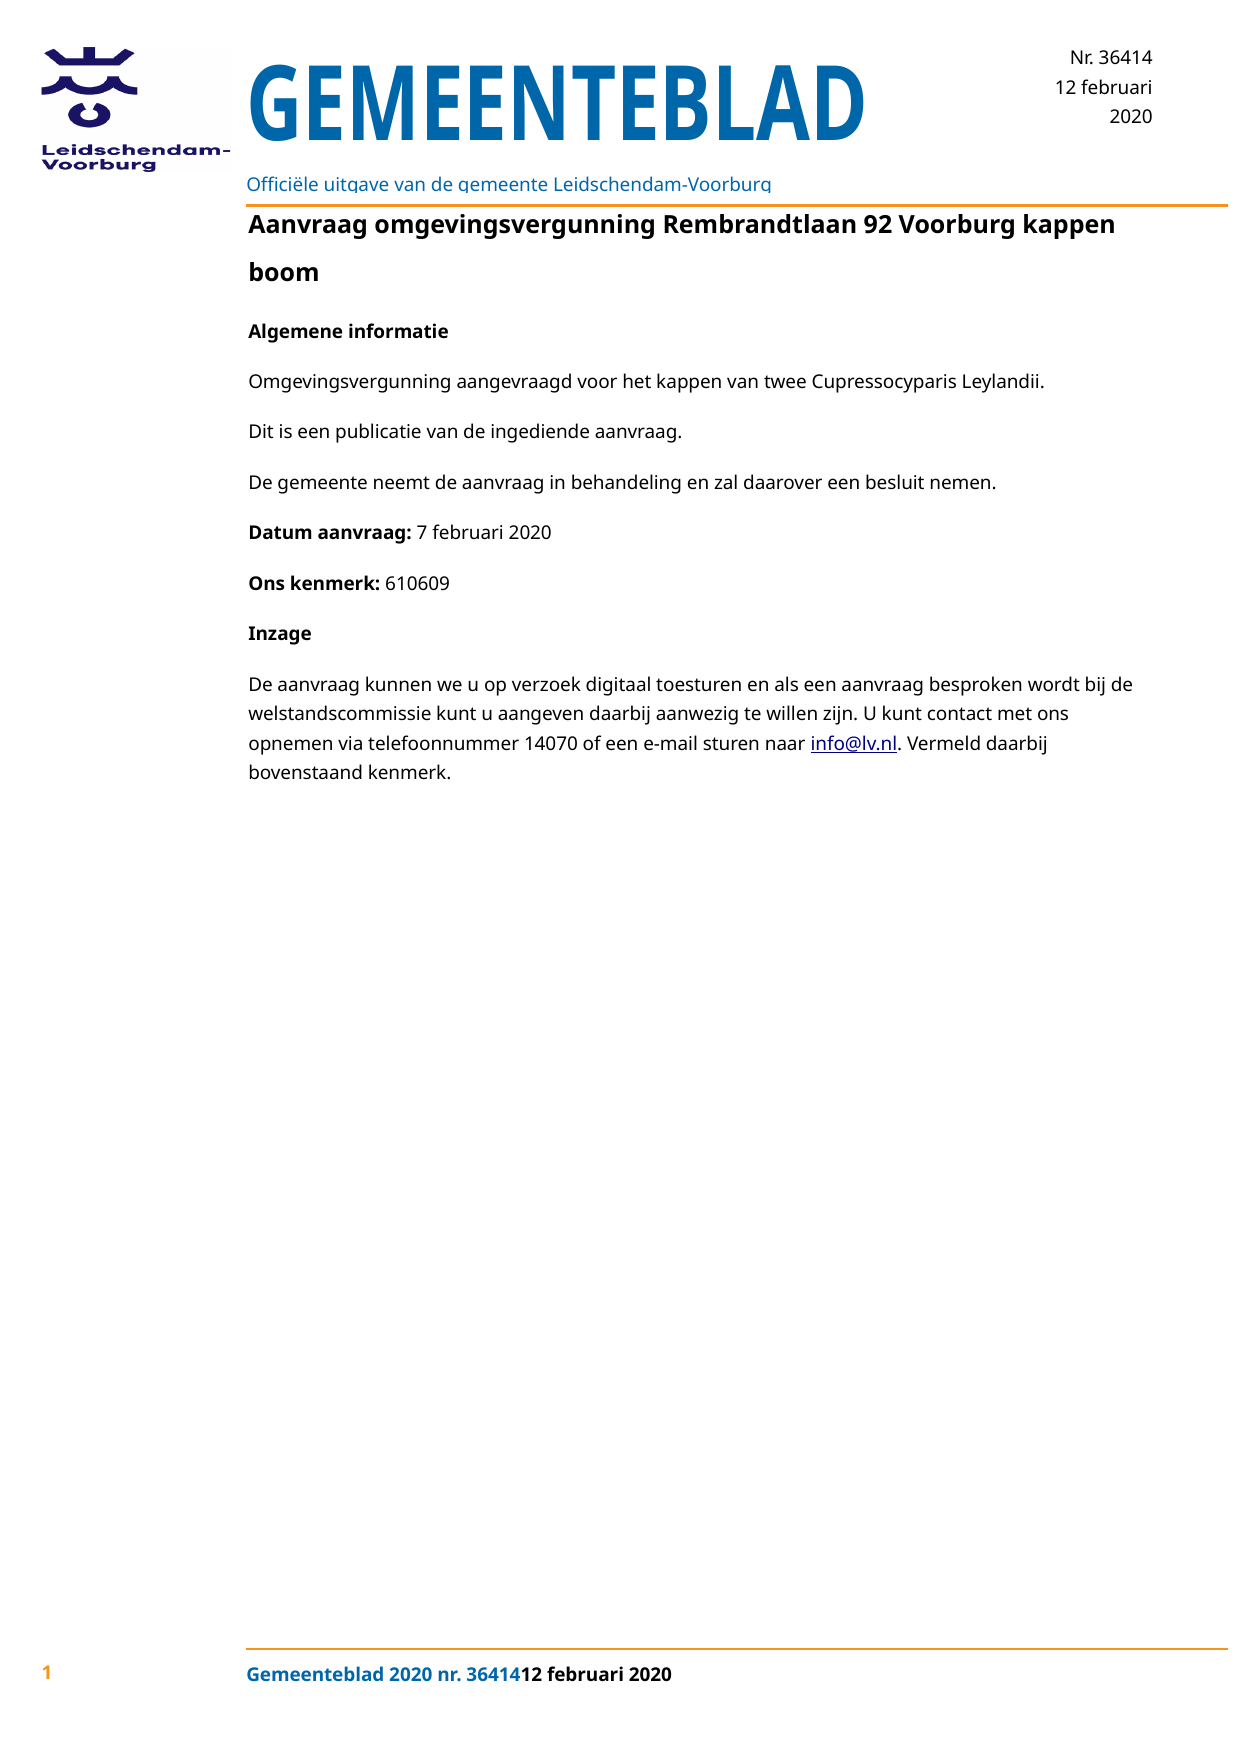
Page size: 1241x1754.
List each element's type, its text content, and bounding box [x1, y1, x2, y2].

text Datum aanvraag: 7 februari 2020 [248, 519, 1152, 545]
text Dit is een publicatie van de ingediende aanvraag. [248, 419, 1152, 444]
text Aanvraag omgevingsvergunning Rembrandtlaan 92 Voorburg kappen boom [248, 207, 1152, 288]
text De aanvraag kunnen we u op verzoek digitaal toesturen en als een aanvraag besproken wordt bij de welstandscommissie kunt u aangeven daarbij aanwezig te willen zijn. U kunt contact met ons opnemen via telefoonnummer 14070 of een e-mail sturen naar info@lv.nl. Vermeld daarbij bovenstaand kenmerk. [248, 671, 1152, 785]
text Ons kenmerk: 610609 [248, 570, 1152, 596]
text Omgevingsvergunning aangevraagd voor het kappen van twee Cupressocyparis Leylandii. [248, 368, 1152, 394]
picture [41, 47, 231, 172]
text Algemene informatie [248, 318, 1152, 344]
text De gemeente neemt de aanvraag in behandeling en zal daarover een besluit nemen. [248, 469, 1152, 495]
text Inzage [248, 620, 1152, 646]
